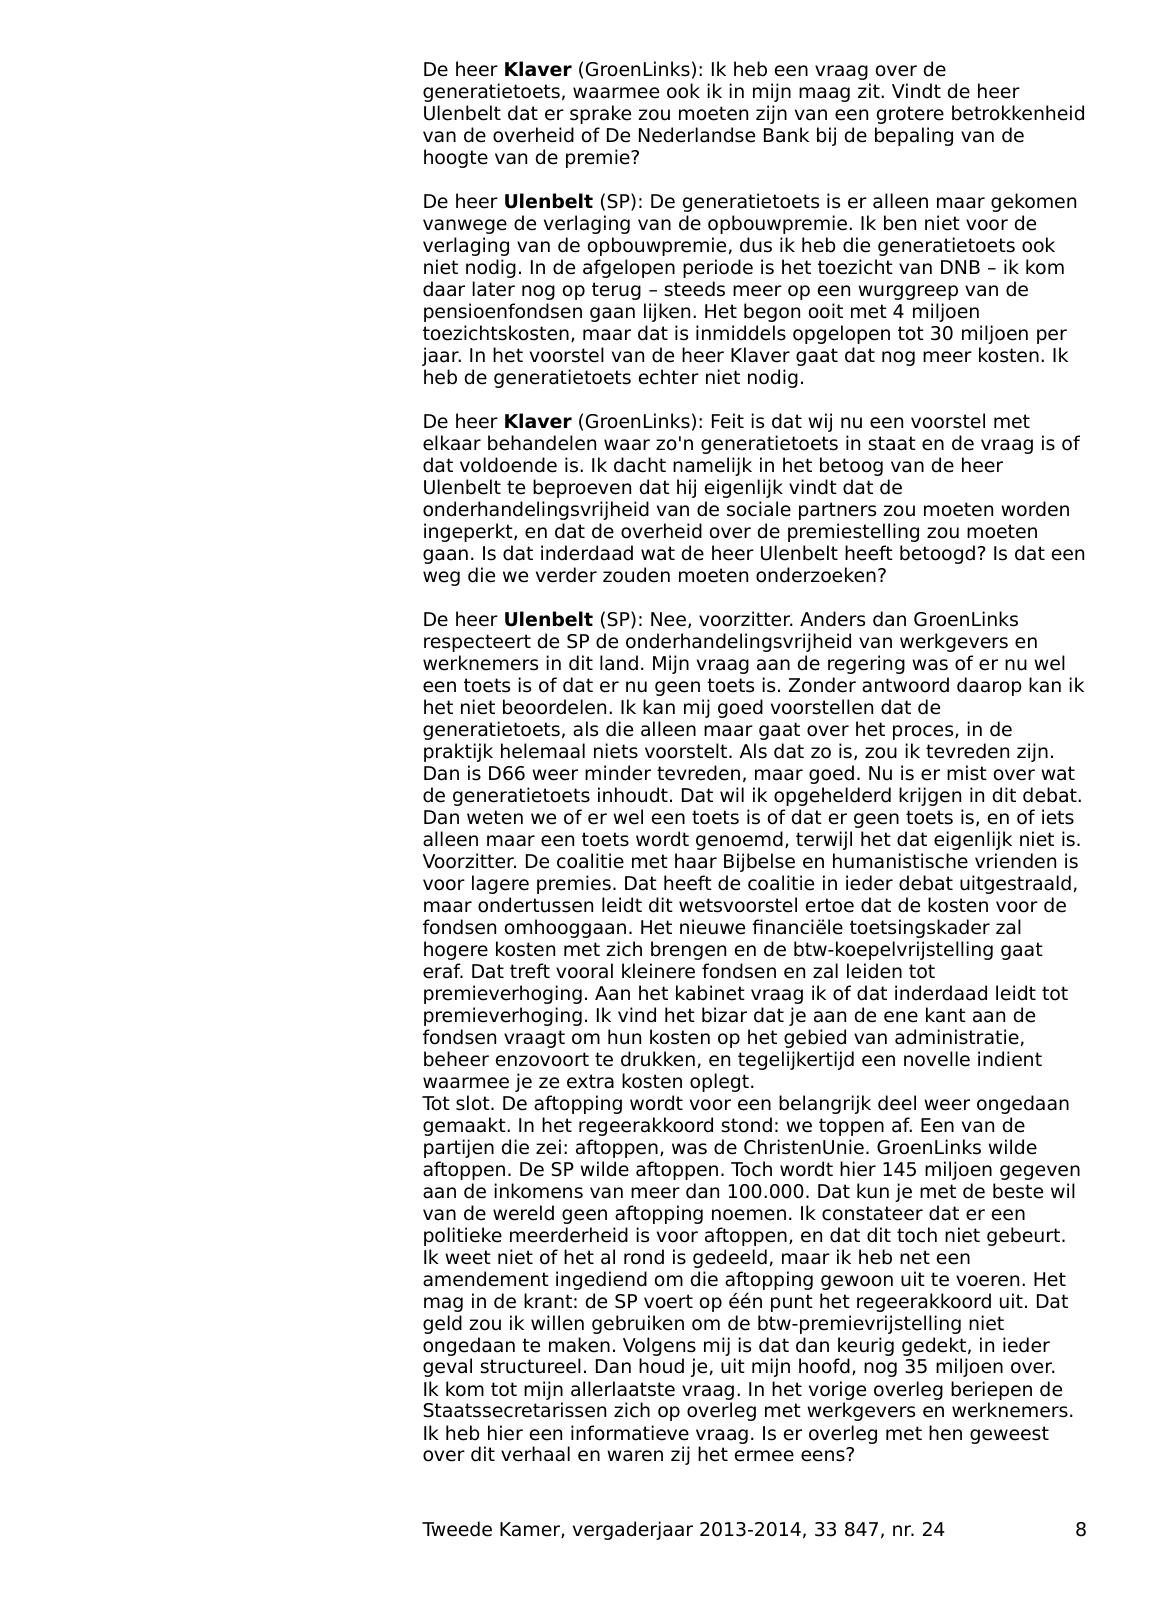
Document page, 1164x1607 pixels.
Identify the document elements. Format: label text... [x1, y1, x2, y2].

text Ik kom tot mijn allerlaatste vraag. In het vorige overleg beriepen de Staatssecretarissen zich op overleg met werkgevers en werknemers. Ik heb hier een informatieve vraag. Is er overleg met hen geweest over dit verhaal en waren zij het ermee eens? [422, 1378, 1087, 1466]
text Tot slot. De aftopping wordt voor een belangrijk deel weer ongedaan gemaakt. In het regeerakkoord stond: we toppen af. Een van de partijen die zei: aftoppen, was de ChristenUnie. GroenLinks wilde aftoppen. De SP wilde aftoppen. Toch wordt hier 145 miljoen gegeven aan de inkomens van meer dan 100.000. Dat kun je met de beste wil van de wereld geen aftopping noemen. Ik constateer dat er een politieke meerderheid is voor aftoppen, en dat dit toch niet gebeurt. Ik weet niet of het al rond is gedeeld, maar ik heb net een amendement ingediend om die aftopping gewoon uit te voeren. Het mag in de krant: de SP voert op één punt het regeerakkoord uit. Dat geld zou ik willen gebruiken om de btw-premievrijstelling niet ongedaan te maken. Volgens mij is dat dan keurig gedekt, in ieder geval structureel. Dan houd je, uit mijn hoofd, nog 35 miljoen over. [422, 1093, 1087, 1378]
text De heer Ulenbelt (SP): De generatietoets is er alleen maar gekomen vanwege de verlaging van de opbouwpremie. Ik ben niet voor de verlaging van de opbouwpremie, dus ik heb die generatietoets ook niet nodig. In de afgelopen periode is het toezicht van DNB – ik kom daar later nog op terug – steeds meer op een wurggreep van de pensioenfondsen gaan lijken. Het begon ooit met 4 miljoen toezichtskosten, maar dat is inmiddels opgelopen tot 30 miljoen per jaar. In het voorstel van de heer Klaver gaat dat nog meer kosten. Ik heb de generatietoets echter niet nodig. [422, 191, 1087, 389]
text De heer Klaver (GroenLinks): Feit is dat wij nu een voorstel met elkaar behandelen waar zo'n generatietoets in staat en de vraag is of dat voldoende is. Ik dacht namelijk in het betoog van de heer Ulenbelt te beproeven dat hij eigenlijk vindt dat de onderhandelingsvrijheid van de sociale partners zou moeten worden ingeperkt, en dat de overheid over de premiestelling zou moeten gaan. Is dat inderdaad wat de heer Ulenbelt heeft betoogd? Is dat een weg die we verder zouden moeten onderzoeken? [422, 411, 1087, 587]
text Voorzitter. De coalitie met haar Bijbelse en humanistische vrienden is voor lagere premies. Dat heeft de coalitie in ieder debat uitgestraald, maar ondertussen leidt dit wetsvoorstel ertoe dat de kosten voor de fondsen omhooggaan. Het nieuwe financiële toetsingskader zal hogere kosten met zich brengen en de btw-koepelvrijstelling gaat eraf. Dat treft vooral kleinere fondsen en zal leiden tot premieverhoging. Aan het kabinet vraag ik of dat inderdaad leidt tot premieverhoging. Ik vind het bizar dat je aan de ene kant aan de fondsen vraagt om hun kosten op het gebied van administratie, beheer enzovoort te drukken, en tegelijkertijd een novelle indient waarmee je ze extra kosten oplegt. [422, 851, 1087, 1093]
text De heer Klaver (GroenLinks): Ik heb een vraag over de generatietoets, waarmee ook ik in mijn maag zit. Vindt de heer Ulenbelt dat er sprake zou moeten zijn van een grotere betrokkenheid van de overheid of De Nederlandse Bank bij de bepaling van de hoogte van de premie? [422, 59, 1087, 169]
text De heer Ulenbelt (SP): Nee, voorzitter. Anders dan GroenLinks respecteert de SP de onderhandelingsvrijheid van werkgevers en werknemers in dit land. Mijn vraag aan de regering was of er nu wel een toets is of dat er nu geen toets is. Zonder antwoord daarop kan ik het niet beoordelen. Ik kan mij goed voorstellen dat de generatietoets, als die alleen maar gaat over het proces, in de praktijk helemaal niets voorstelt. Als dat zo is, zou ik tevreden zijn. Dan is D66 weer minder tevreden, maar goed. Nu is er mist over wat de generatietoets inhoudt. Dat wil ik opgehelderd krijgen in dit debat. Dan weten we of er wel een toets is of dat er geen toets is, en of iets alleen maar een toets wordt genoemd, terwijl het dat eigenlijk niet is. [422, 609, 1087, 851]
